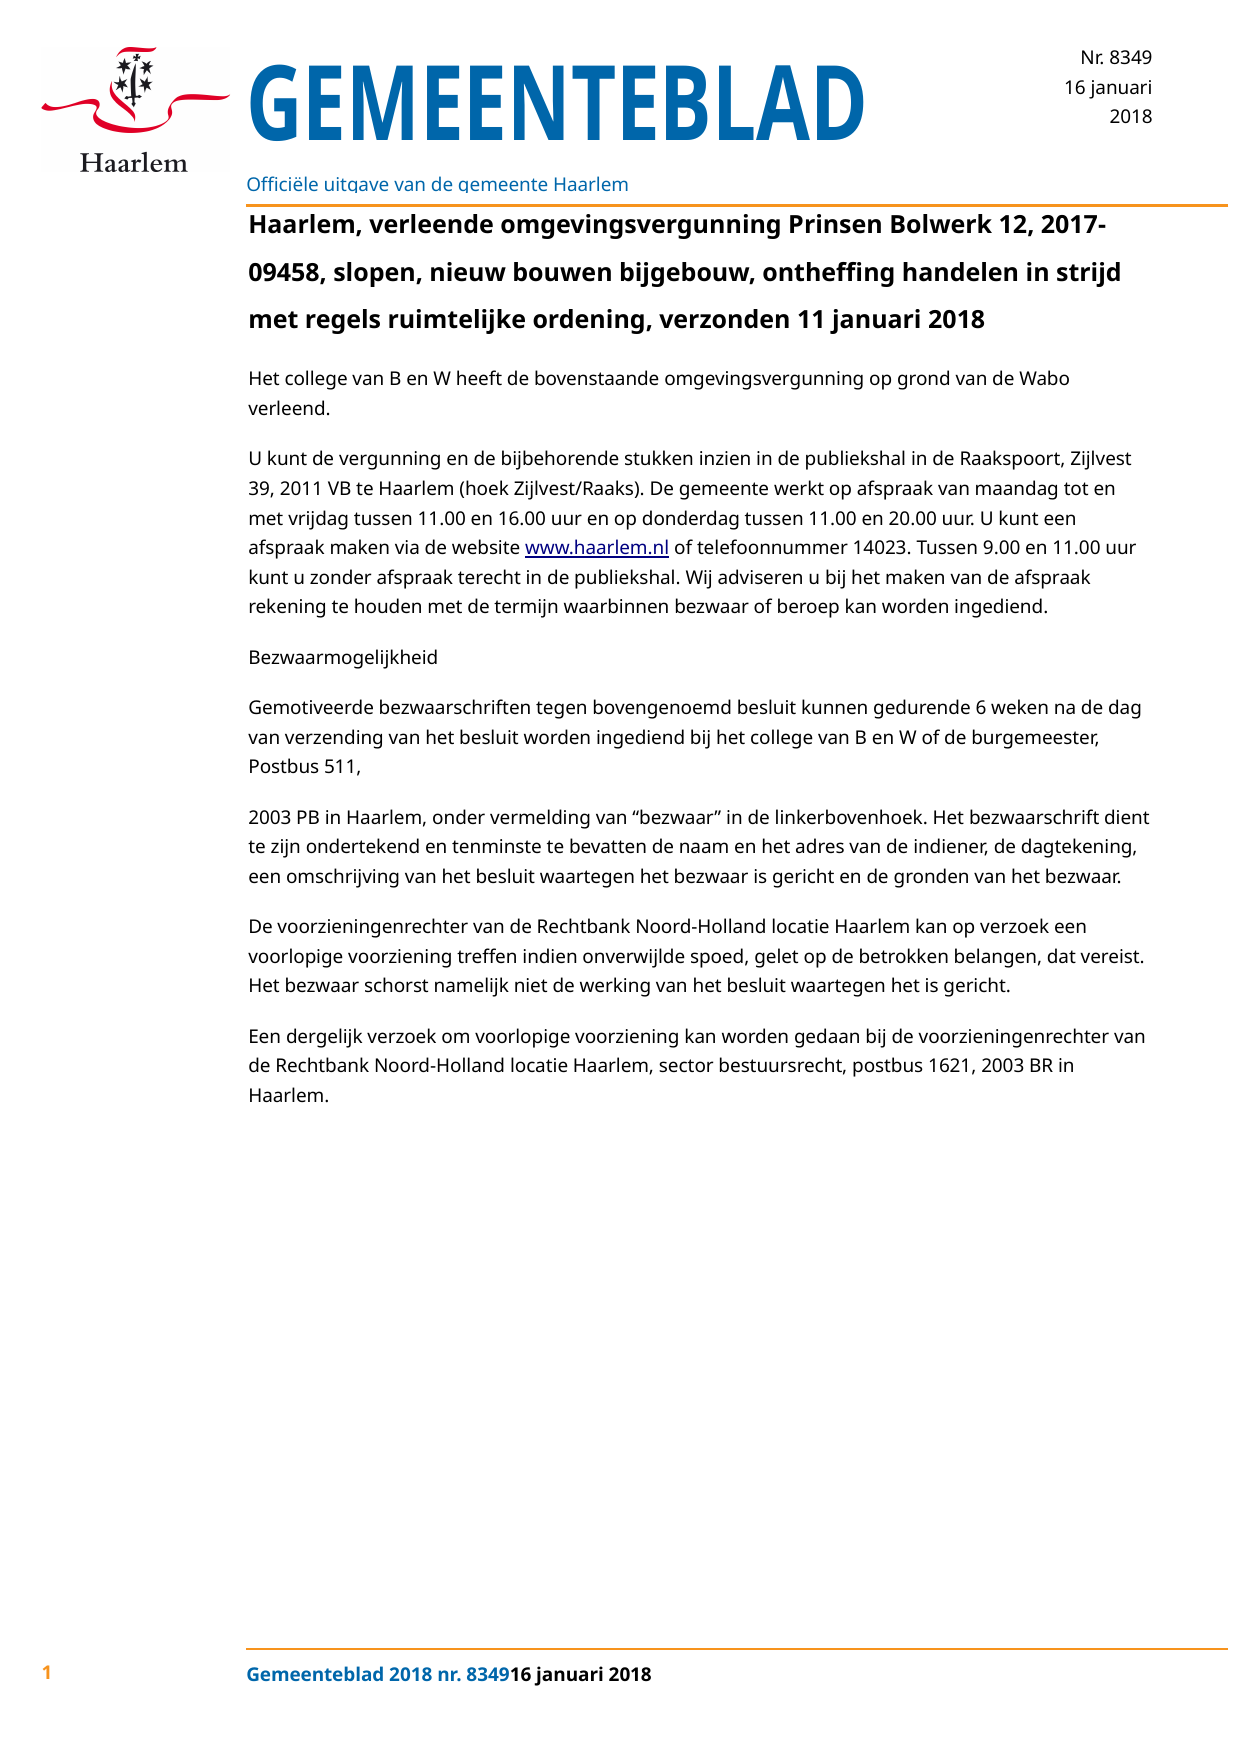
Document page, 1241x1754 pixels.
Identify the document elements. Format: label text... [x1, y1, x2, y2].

text U kunt de vergunning en de bijbehorende stukken inzien in de publiekshal in de Raakspoort, Zijlvest 39, 2011 VB te Haarlem (hoek Zijlvest/Raaks). De gemeente werkt op afspraak van maandag tot en met vrijdag tussen 11.00 en 16.00 uur en op donderdag tussen 11.00 en 20.00 uur. U kunt een afspraak maken via de website www.haarlem.nl of telefoonnummer 14023. Tussen 9.00 en 11.00 uur kunt u zonder afspraak terecht in de publiekshal. Wij adviseren u bij het maken van de afspraak rekening te houden met de termijn waarbinnen bezwaar of beroep kan worden ingediend. [248, 446, 1152, 619]
text Haarlem, verleende omgevingsvergunning Prinsen Bolwerk 12, 2017-09458, slopen, nieuw bouwen bijgebouw, ontheffing handelen in strijd met regels ruimtelijke ordening, verzonden 11 januari 2018 [248, 207, 1152, 336]
text Bezwaarmogelijkheid [248, 644, 1152, 669]
picture [41, 47, 231, 172]
text Het college van B en W heeft de bovenstaande omgevingsvergunning op grond van de Wabo verleend. [248, 366, 1152, 421]
text Een dergelijk verzoek om voorlopige voorziening kan worden gedaan bij de voorzieningenrechter van de Rechtbank Noord-Holland locatie Haarlem, sector bestuursrecht, postbus 1621, 2003 BR in Haarlem. [248, 1023, 1152, 1108]
text 2003 PB in Haarlem, onder vermelding van “bezwaar” in de linkerbovenhoek. Het bezwaarschrift dient te zijn ondertekend en tenminste te bevatten de naam en het adres van de indiener, de dagtekening, een omschrijving van het besluit waartegen het bezwaar is gericht en de gronden van het bezwaar. [248, 804, 1152, 889]
text Gemotiveerde bezwaarschriften tegen bovengenoemd besluit kunnen gedurende 6 weken na de dag van verzending van het besluit worden ingediend bij het college van B en W of de burgemeester, Postbus 511, [248, 694, 1152, 779]
text De voorzieningenrechter van de Rechtbank Noord-Holland locatie Haarlem kan op verzoek een voorlopige voorziening treffen indien onverwijlde spoed, gelet op de betrokken belangen, dat vereist. Het bezwaar schorst namelijk niet de werking van het besluit waartegen het is gericht. [248, 913, 1152, 998]
